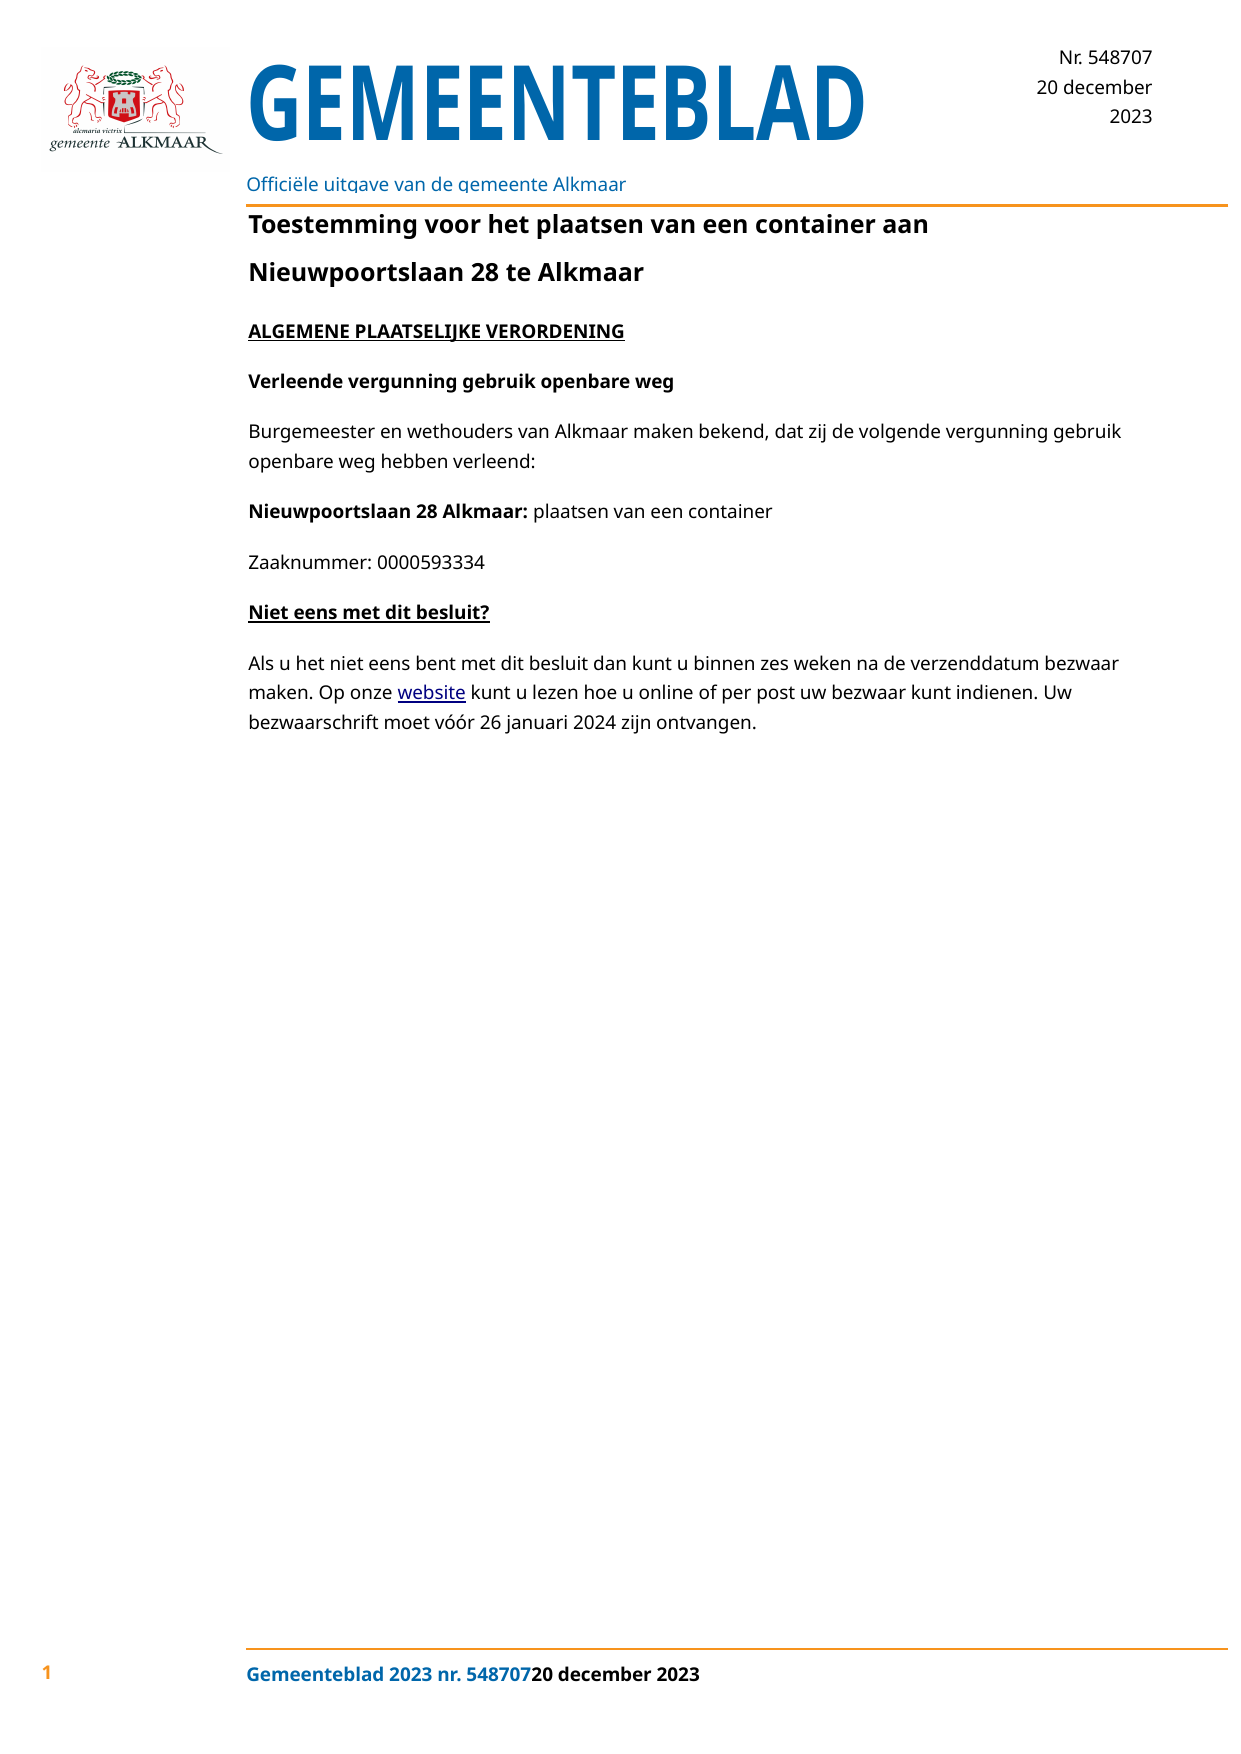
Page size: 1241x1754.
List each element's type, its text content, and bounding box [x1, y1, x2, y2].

text Zaaknummer: 0000593334 [248, 549, 1152, 575]
text Niet eens met dit besluit? [248, 599, 1152, 625]
text Burgemeester en wethouders van Alkmaar maken bekend, dat zij de volgende vergunning gebruik openbare weg hebben verleend: [248, 419, 1152, 474]
text Toestemming voor het plaatsen van een container aan Nieuwpoortslaan 28 te Alkmaar [248, 207, 1152, 288]
text ALGEMENE PLAATSELIJKE VERORDENING [248, 318, 1152, 344]
text Als u het niet eens bent met dit besluit dan kunt u binnen zes weken na de verzenddatum bezwaar maken. Op onze website kunt u lezen hoe u online of per post uw bezwaar kunt indienen. Uw bezwaarschrift moet vóór 26 januari 2024 zijn ontvangen. [248, 650, 1152, 735]
text Nieuwpoortslaan 28 Alkmaar: plaatsen van een container [248, 499, 1152, 524]
picture [41, 47, 231, 172]
text Verleende vergunning gebruik openbare weg [248, 368, 1152, 394]
